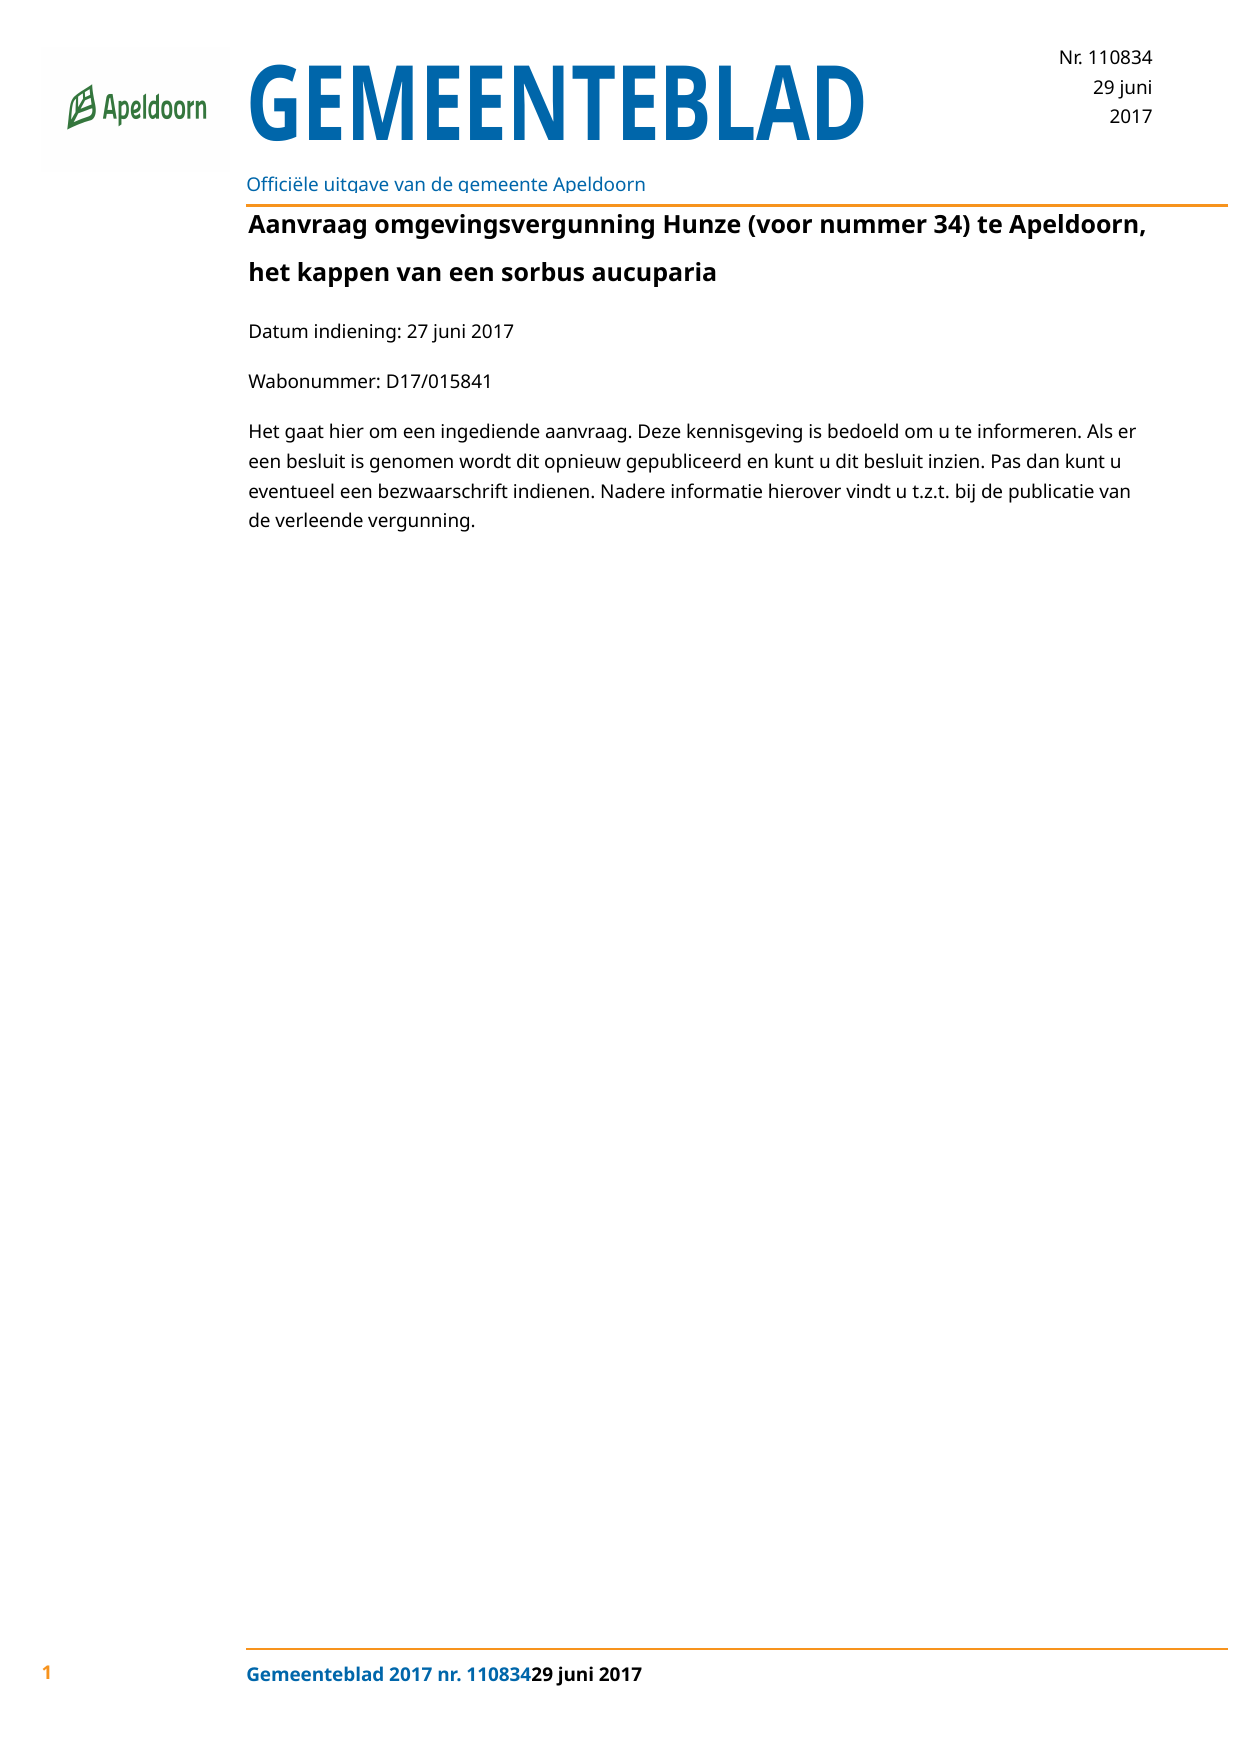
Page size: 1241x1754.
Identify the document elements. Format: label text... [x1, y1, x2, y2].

text Het gaat hier om een ingediende aanvraag. Deze kennisgeving is bedoeld om u te informeren. Als er een besluit is genomen wordt dit opnieuw gepubliceerd en kunt u dit besluit inzien. Pas dan kunt u eventueel een bezwaarschrift indienen. Nadere informatie hierover vindt u t.z.t. bij de publicatie van de verleende vergunning. [248, 419, 1152, 533]
text Aanvraag omgevingsvergunning Hunze (voor nummer 34) te Apeldoorn, het kappen van een sorbus aucuparia [248, 207, 1152, 288]
text Datum indiening: 27 juni 2017 [248, 318, 1152, 344]
picture [41, 47, 231, 172]
text Wabonummer: D17/015841 [248, 368, 1152, 394]
